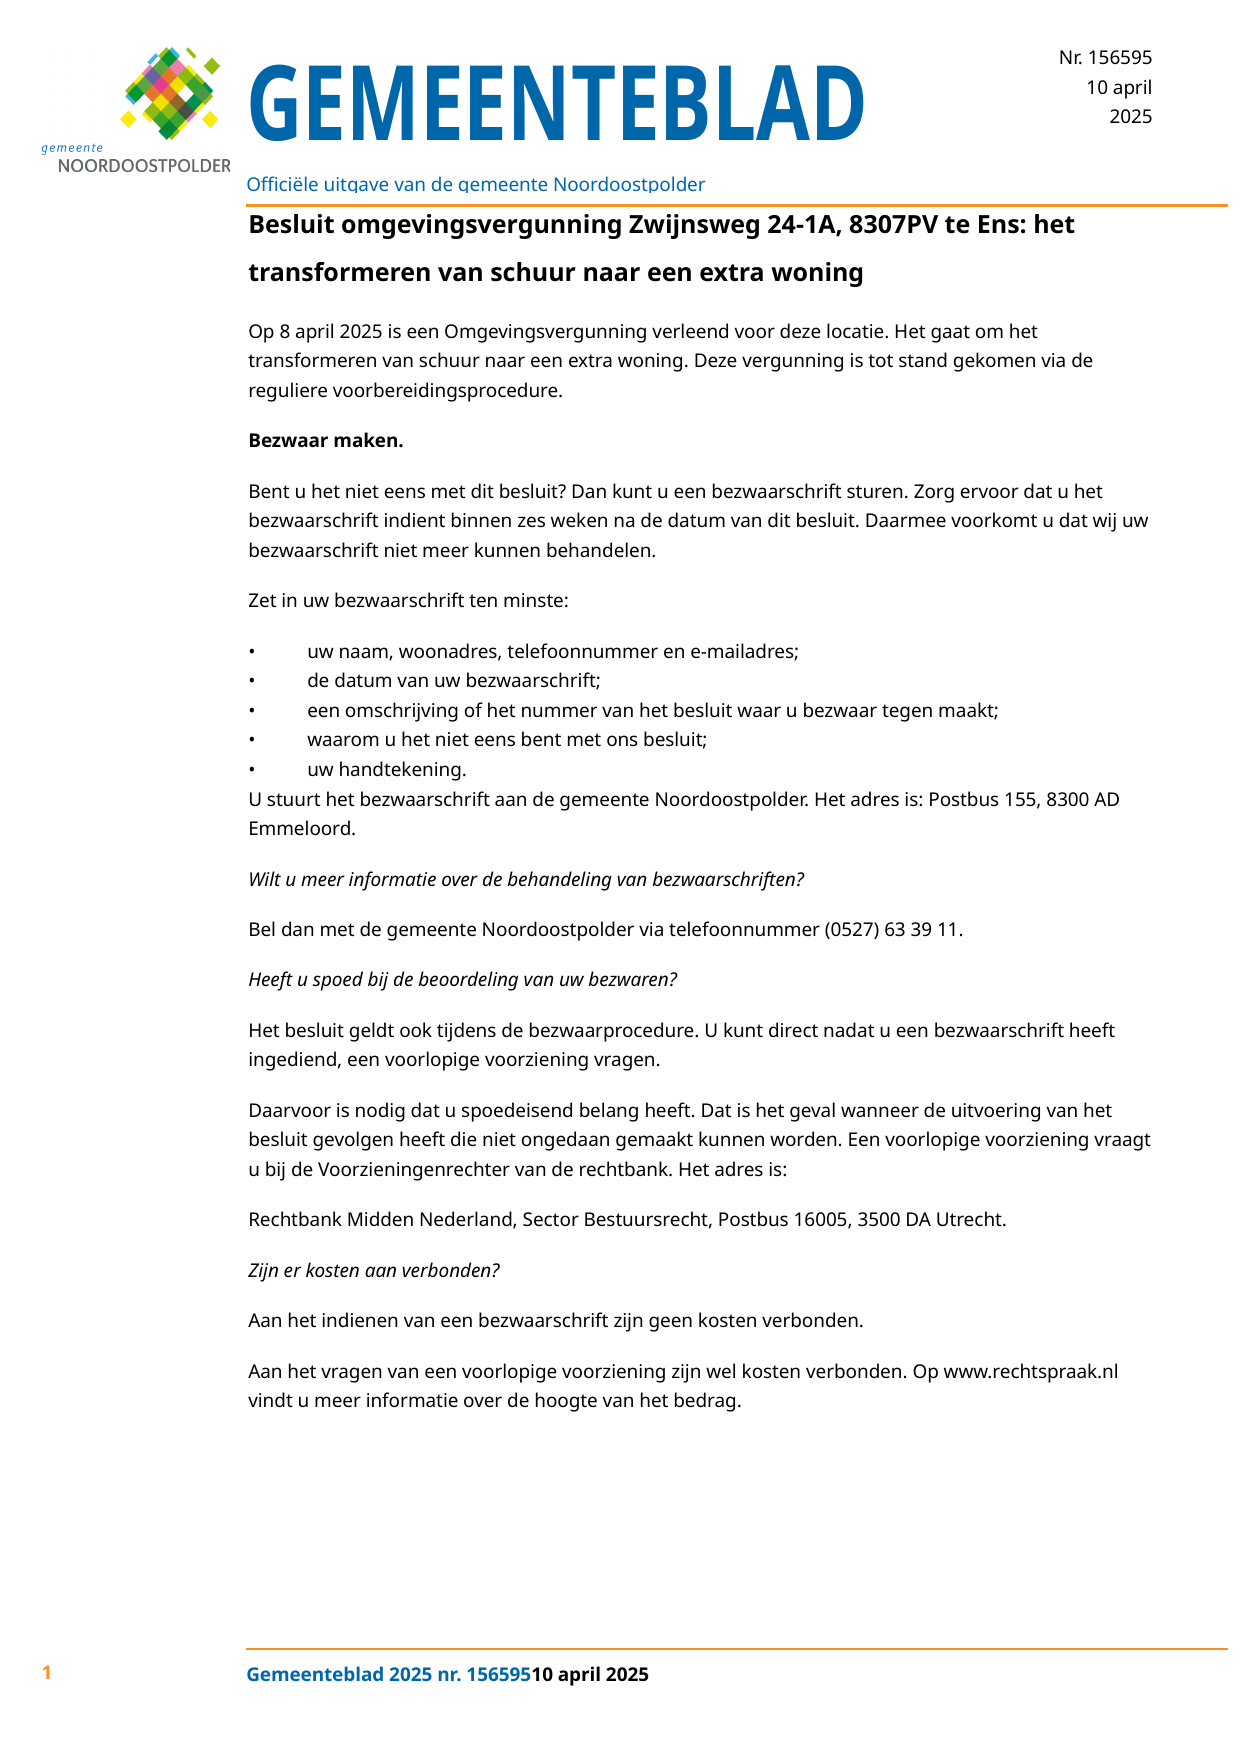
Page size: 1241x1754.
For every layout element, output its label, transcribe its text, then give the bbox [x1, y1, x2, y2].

text Het besluit geldt ook tijdens de bezwaarprocedure. U kunt direct nadat u een bezwaarschrift heeft ingediend, een voorlopige voorziening vragen. [248, 1017, 1152, 1072]
text Bel dan met de gemeente Noordoostpolder via telefoonnummer (0527) 63 39 11. [248, 916, 1152, 942]
text Besluit omgevingsvergunning Zwijnsweg 24-1A, 8307PV te Ens: het transformeren van schuur naar een extra woning [248, 207, 1152, 288]
text Rechtbank Midden Nederland, Sector Bestuursrecht, Postbus 16005, 3500 DA Utrecht. [248, 1207, 1152, 1232]
list een omschrijving of het nummer van het besluit waar u bezwaar tegen maakt; [248, 697, 1152, 723]
list uw naam, woonadres, telefoonnummer en e-mailadres; [248, 638, 1152, 664]
list waarom u het niet eens bent met ons besluit; [248, 727, 1152, 752]
text Heeft u spoed bij de beoordeling van uw bezwaren? [248, 967, 1152, 992]
text Bezwaar maken. [248, 427, 1152, 453]
picture [41, 47, 231, 172]
text Daarvoor is nodig dat u spoedeisend belang heeft. Dat is het geval wanneer de uitvoering van het besluit gevolgen heeft die niet ongedaan gemaakt kunnen worden. Een voorlopige voorziening vraagt u bij de Voorzieningenrechter van de rechtbank. Het adres is: [248, 1097, 1152, 1182]
list uw handtekening. [248, 756, 1152, 782]
text Op 8 april 2025 is een Omgevingsvergunning verleend voor deze locatie. Het gaat om het transformeren van schuur naar een extra woning. Deze vergunning is tot stand gekomen via de reguliere voorbereidingsprocedure. [248, 318, 1152, 403]
text U stuurt het bezwaarschrift aan de gemeente Noordoostpolder. Het adres is: Postbus 155, 8300 AD Emmeloord. [248, 786, 1152, 841]
text Wilt u meer informatie over de behandeling van bezwaarschriften? [248, 866, 1152, 892]
text Bent u het niet eens met dit besluit? Dan kunt u een bezwaarschrift sturen. Zorg ervoor dat u het bezwaarschrift indient binnen zes weken na de datum van dit besluit. Daarmee voorkomt u dat wij uw bezwaarschrift niet meer kunnen behandelen. [248, 478, 1152, 563]
text Zijn er kosten aan verbonden? [248, 1257, 1152, 1283]
text Aan het vragen van een voorlopige voorziening zijn wel kosten verbonden. Op www.rechtspraak.nl vindt u meer informatie over de hoogte van het bedrag. [248, 1358, 1152, 1413]
list de datum van uw bezwaarschrift; [248, 667, 1152, 693]
text Zet in uw bezwaarschrift ten minste: [248, 587, 1152, 613]
text Aan het indienen van een bezwaarschrift zijn geen kosten verbonden. [248, 1307, 1152, 1333]
